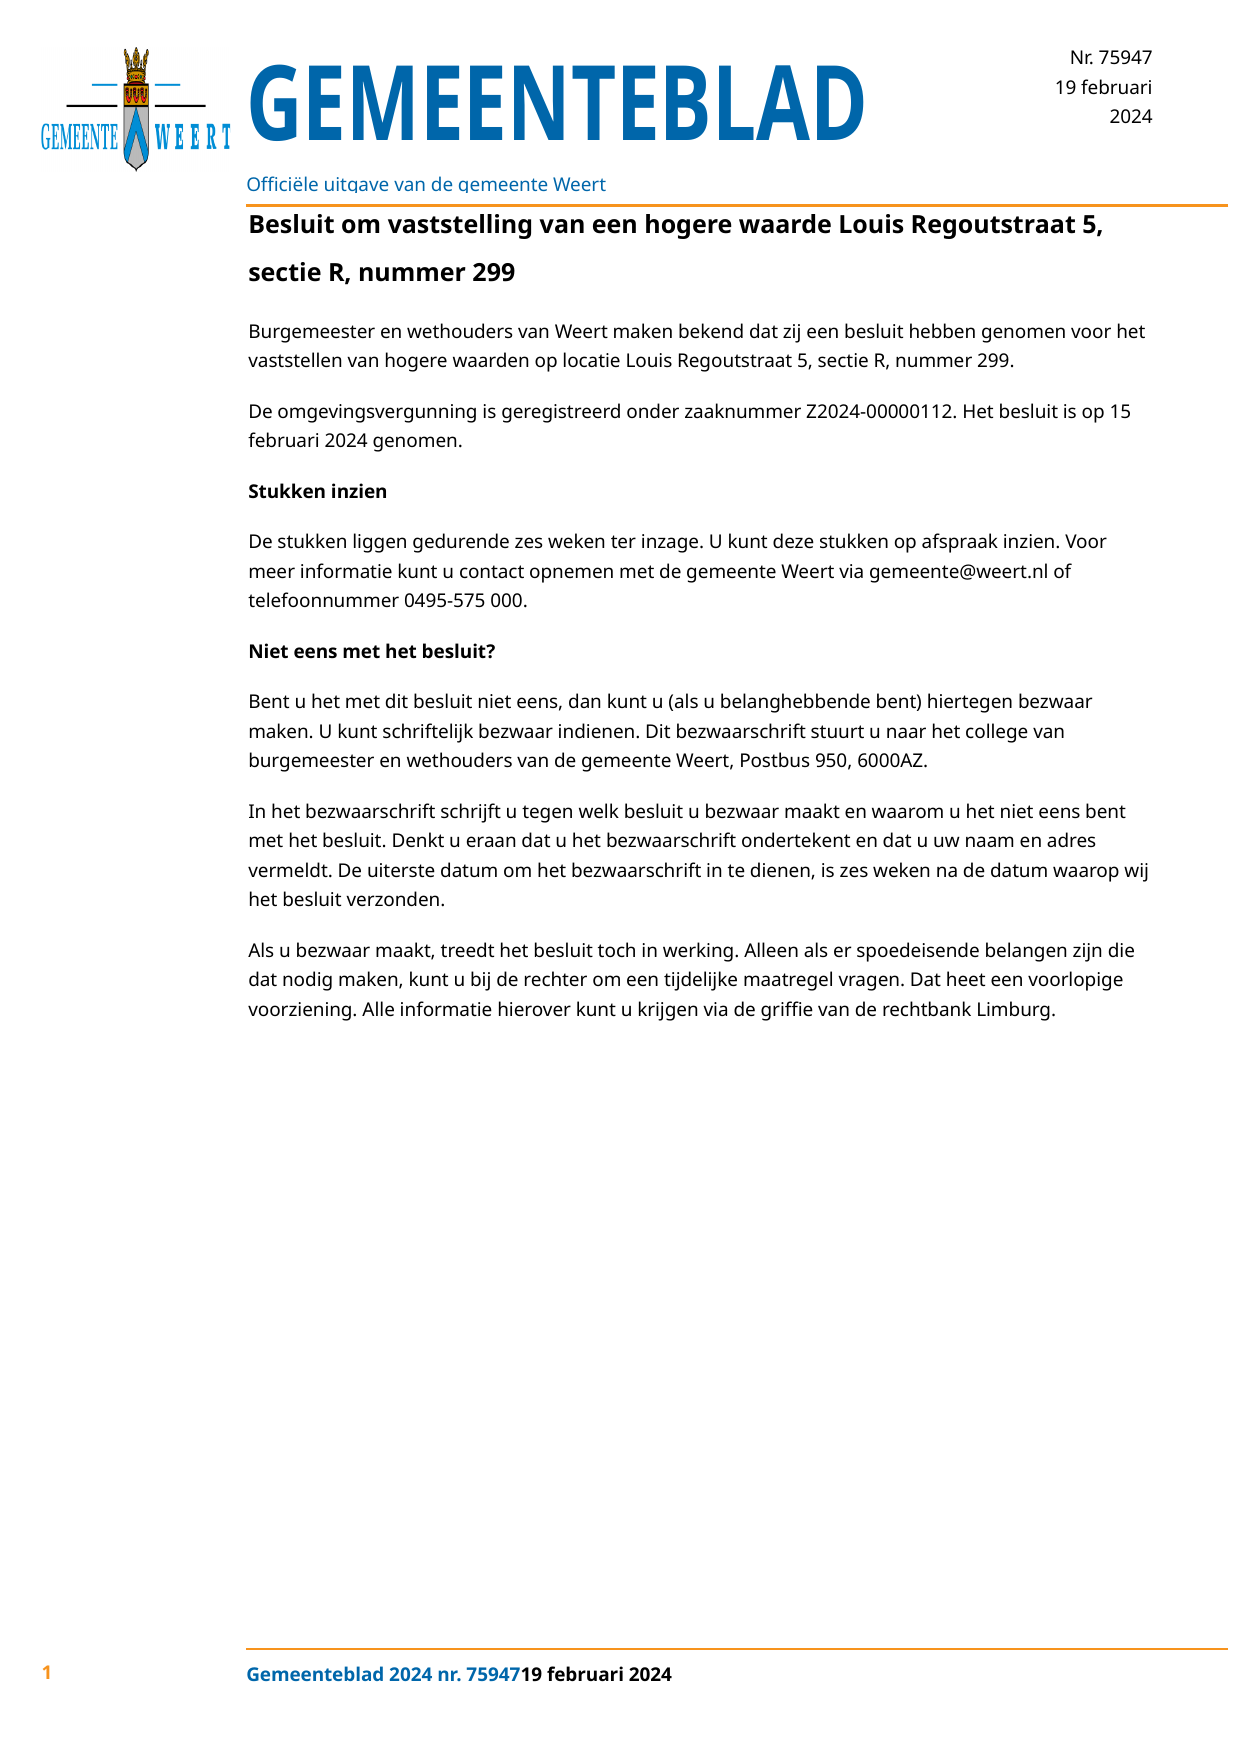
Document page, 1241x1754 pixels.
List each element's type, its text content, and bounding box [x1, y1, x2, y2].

text Stukken inzien [248, 478, 1152, 504]
text De stukken liggen gedurende zes weken ter inzage. U kunt deze stukken op afspraak inzien. Voor meer informatie kunt u contact opnemen met de gemeente Weert via gemeente@weert.nl of telefoonnummer 0495-575 000. [248, 528, 1152, 613]
text Besluit om vaststelling van een hogere waarde Louis Regoutstraat 5, sectie R, nummer 299 [248, 207, 1152, 288]
text In het bezwaarschrift schrijft u tegen welk besluit u bezwaar maakt en waarom u het niet eens bent met het besluit. Denkt u eraan dat u het bezwaarschrift ondertekent en dat u uw naam en adres vermeldt. De uiterste datum om het bezwaarschrift in te dienen, is zes weken na de datum waarop wij het besluit verzonden. [248, 798, 1152, 912]
picture [41, 47, 231, 172]
text De omgevingsvergunning is geregistreerd onder zaaknummer Z2024-00000112. Het besluit is op 15 februari 2024 genomen. [248, 398, 1152, 453]
text Als u bezwaar maakt, treedt het besluit toch in werking. Alleen als er spoedeisende belangen zijn die dat nodig maken, kunt u bij de rechter om een tijdelijke maatregel vragen. Dat heet een voorlopige voorziening. Alle informatie hierover kunt u krijgen via de griffie van de rechtbank Limburg. [248, 937, 1152, 1022]
text Burgemeester en wethouders van Weert maken bekend dat zij een besluit hebben genomen voor het vaststellen van hogere waarden op locatie Louis Regoutstraat 5, sectie R, nummer 299. [248, 318, 1152, 373]
text Bent u het met dit besluit niet eens, dan kunt u (als u belanghebbende bent) hiertegen bezwaar maken. U kunt schriftelijk bezwaar indienen. Dit bezwaarschrift stuurt u naar het college van burgemeester en wethouders van de gemeente Weert, Postbus 950, 6000AZ. [248, 688, 1152, 773]
text Niet eens met het besluit? [248, 638, 1152, 664]
